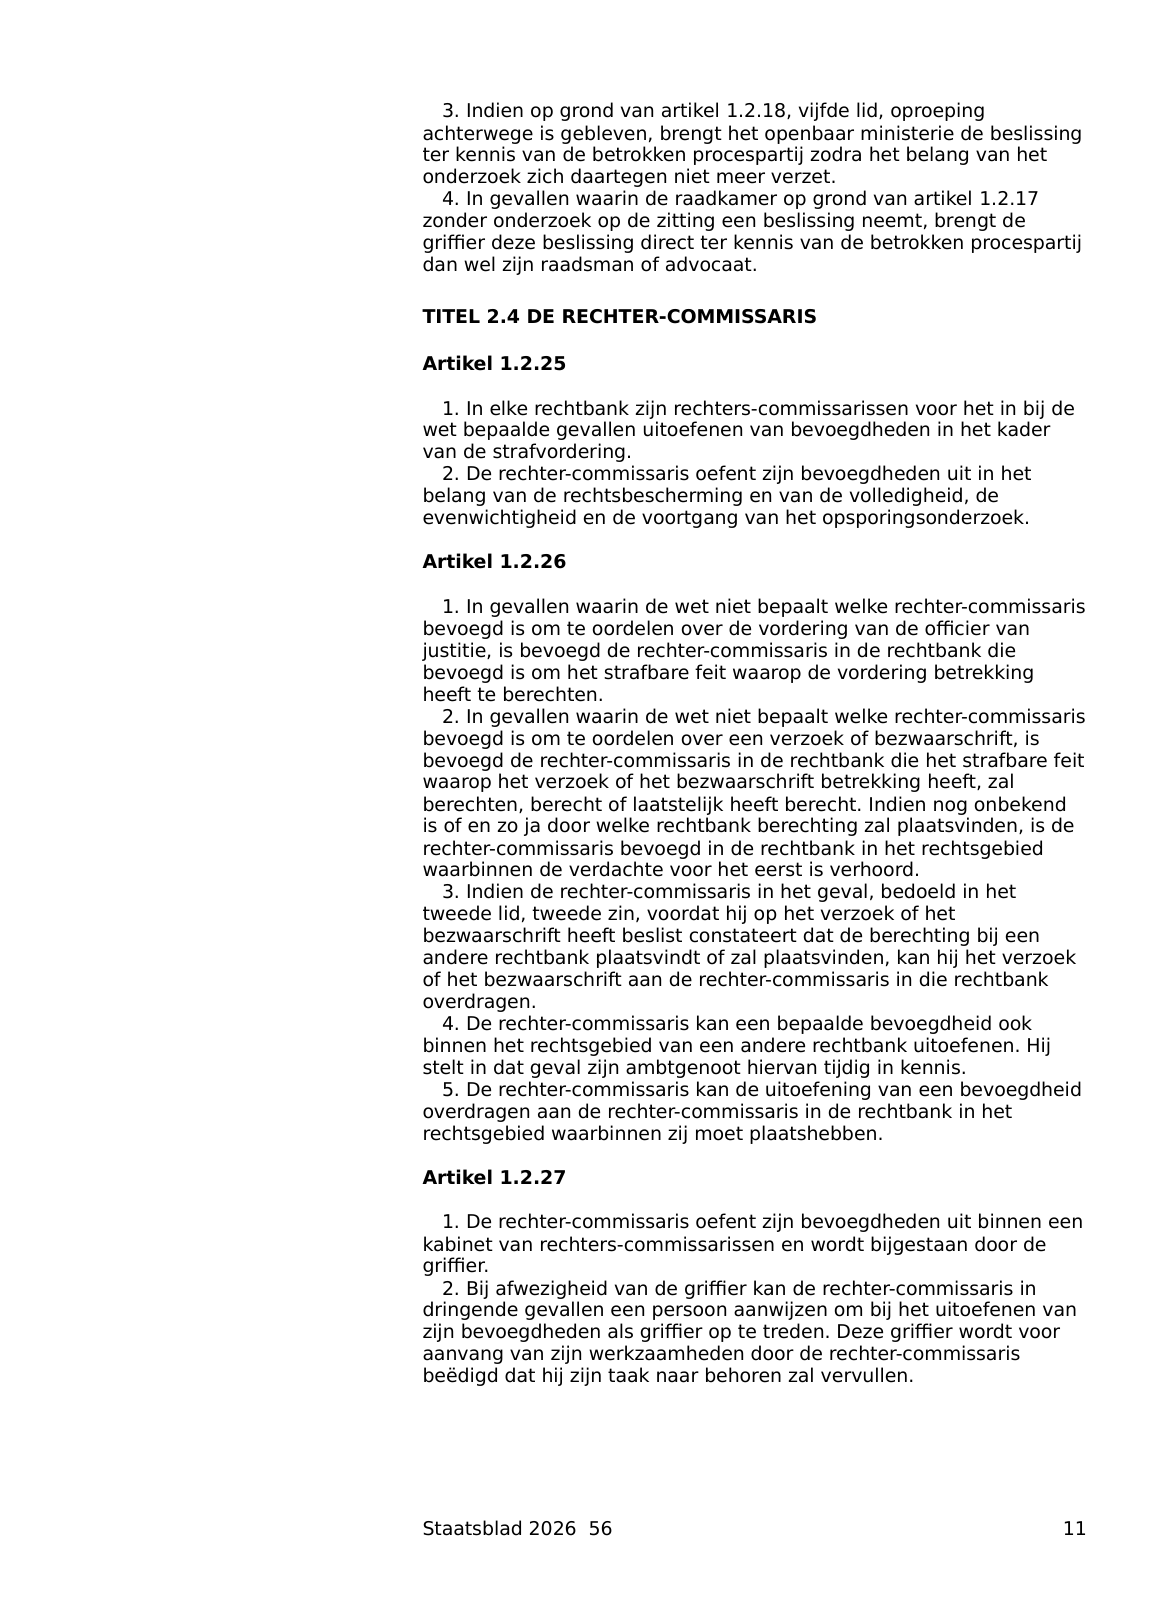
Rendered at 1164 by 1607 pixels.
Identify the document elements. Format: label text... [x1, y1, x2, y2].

text 4. De rechter-commissaris kan een bepaalde bevoegdheid ook binnen het rechtsgebied van een andere rechtbank uitoefenen. Hij stelt in dat geval zijn ambtgenoot hiervan tijdig in kennis. [422, 1013, 1087, 1079]
subtitle TITEL 2.4 DE RECHTER-COMMISSARIS [422, 306, 1087, 328]
text 2. Bij afwezigheid van de griffier kan de rechter-commissaris in dringende gevallen een persoon aanwijzen om bij het uitoefenen van zijn bevoegdheden als griffier op te treden. Deze griffier wordt voor aanvang van zijn werkzaamheden door de rechter-commissaris beëdigd dat hij zijn taak naar behoren zal vervullen. [422, 1277, 1087, 1387]
text 1. In gevallen waarin de wet niet bepaalt welke rechter-commissaris bevoegd is om te oordelen over de vordering van de officier van justitie, is bevoegd de rechter-commissaris in de rechtbank die bevoegd is om het strafbare feit waarop de vordering betrekking heeft te berechten. [422, 596, 1087, 706]
text 1. De rechter-commissaris oefent zijn bevoegdheden uit binnen een kabinet van rechters-commissarissen en wordt bijgestaan door de griffier. [422, 1211, 1087, 1277]
subtitle Artikel 1.2.27 [422, 1167, 1087, 1189]
text 3. Indien op grond van artikel 1.2.18, vijfde lid, oproeping achterwege is gebleven, brengt het openbaar ministerie de beslissing ter kennis van de betrokken procespartij zodra het belang van het onderzoek zich daartegen niet meer verzet. [422, 100, 1087, 188]
subtitle Artikel 1.2.25 [422, 353, 1087, 375]
text 5. De rechter-commissaris kan de uitoefening van een bevoegdheid overdragen aan de rechter-commissaris in de rechtbank in het rechtsgebied waarbinnen zij moet plaatshebben. [422, 1079, 1087, 1145]
text 1. In elke rechtbank zijn rechters-commissarissen voor het in bij de wet bepaalde gevallen uitoefenen van bevoegdheden in het kader van de strafvordering. [422, 397, 1087, 463]
text 3. Indien de rechter-commissaris in het geval, bedoeld in het tweede lid, tweede zin, voordat hij op het verzoek of het bezwaarschrift heeft beslist constateert dat de berechting bij een andere rechtbank plaatsvindt of zal plaatsvinden, kan hij het verzoek of het bezwaarschrift aan de rechter-commissaris in die rechtbank overdragen. [422, 881, 1087, 1013]
text 2. De rechter-commissaris oefent zijn bevoegdheden uit in het belang van de rechtsbescherming en van de volledigheid, de evenwichtigheid en de voortgang van het opsporingsonderzoek. [422, 463, 1087, 529]
text 4. In gevallen waarin de raadkamer op grond van artikel 1.2.17 zonder onderzoek op de zitting een beslissing neemt, brengt de griffier deze beslissing direct ter kennis van de betrokken procespartij dan wel zijn raadsman of advocaat. [422, 188, 1087, 276]
subtitle Artikel 1.2.26 [422, 551, 1087, 573]
text 2. In gevallen waarin de wet niet bepaalt welke rechter-commissaris bevoegd is om te oordelen over een verzoek of bezwaarschrift, is bevoegd de rechter-commissaris in de rechtbank die het strafbare feit waarop het verzoek of het bezwaarschrift betrekking heeft, zal berechten, berecht of laatstelijk heeft berecht. Indien nog onbekend is of en zo ja door welke rechtbank berechting zal plaatsvinden, is de rechter-commissaris bevoegd in de rechtbank in het rechtsgebied waarbinnen de verdachte voor het eerst is verhoord. [422, 706, 1087, 881]
